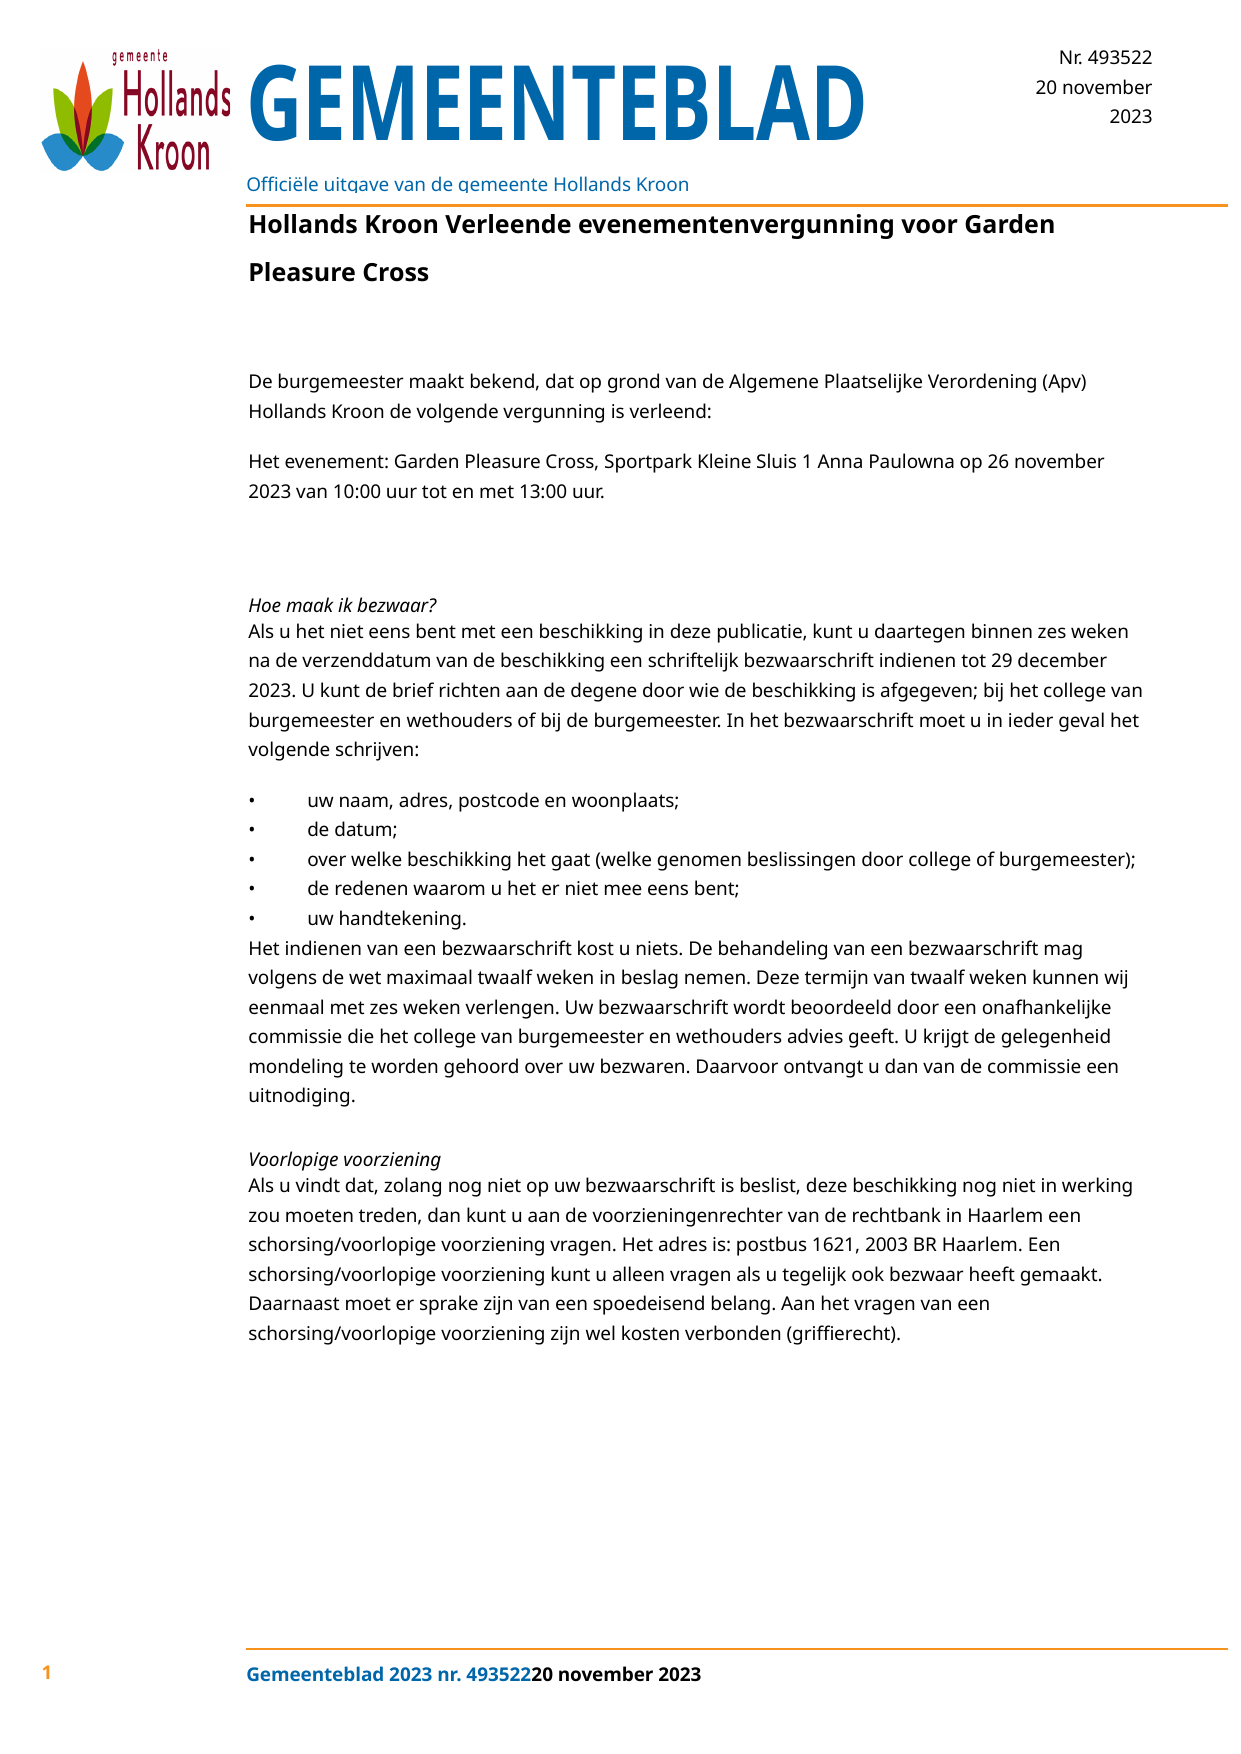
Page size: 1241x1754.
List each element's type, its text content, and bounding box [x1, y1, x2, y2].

text Als u het niet eens bent met een beschikking in deze publicatie, kunt u daartegen binnen zes weken na de verzenddatum van de beschikking een schriftelijk bezwaarschrift indienen tot 29 december 2023. U kunt de brief richten aan de degene door wie de beschikking is afgegeven; bij het college van burgemeester en wethouders of bij de burgemeester. In het bezwaarschrift moet u in ieder geval het volgende schrijven: [248, 618, 1152, 762]
text De burgemeester maakt bekend, dat op grond van de Algemene Plaatselijke Verordening (Apv) Hollands Kroon de volgende vergunning is verleend: [248, 368, 1152, 424]
text Hollands Kroon Verleende evenementenvergunning voor Garden Pleasure Cross [248, 207, 1152, 288]
list de redenen waarom u het er niet mee eens bent; [248, 876, 1152, 901]
text Hoe maak ik bezwaar? [248, 592, 1152, 618]
picture [41, 47, 231, 172]
text Voorlopige voorziening [248, 1147, 1152, 1172]
list uw naam, adres, postcode en woonplaats; [248, 787, 1152, 812]
list de datum; [248, 816, 1152, 842]
text Als u vindt dat, zolang nog niet op uw bezwaarschrift is beslist, deze beschikking nog niet in werking zou moeten treden, dan kunt u aan de voorzieningenrechter van de rechtbank in Haarlem een schorsing/voorlopige voorziening vragen. Het adres is: postbus 1621, 2003 BR Haarlem. Een schorsing/voorlopige voorziening kunt u alleen vragen als u tegelijk ook bezwaar heeft gemaakt. Daarnaast moet er sprake zijn van een spoedeisend belang. Aan het vragen van een schorsing/voorlopige voorziening zijn wel kosten verbonden (griffierecht). [248, 1172, 1152, 1346]
list uw handtekening. [248, 905, 1152, 931]
text Het evenement: Garden Pleasure Cross, Sportpark Kleine Sluis 1 Anna Paulowna op 26 november 2023 van 10:00 uur tot en met 13:00 uur. [248, 448, 1152, 504]
text Het indienen van een bezwaarschrift kost u niets. De behandeling van een bezwaarschrift mag volgens de wet maximaal twaalf weken in beslag nemen. Deze termijn van twaalf weken kunnen wij eenmaal met zes weken verlengen. Uw bezwaarschrift wordt beoordeeld door een onafhankelijke commissie die het college van burgemeester en wethouders advies geeft. U krijgt de gelegenheid mondeling te worden gehoord over uw bezwaren. Daarvoor ontvangt u dan van de commissie een uitnodiging. [248, 935, 1152, 1108]
list over welke beschikking het gaat (welke genomen beslissingen door college of burgemeester); [248, 846, 1152, 872]
